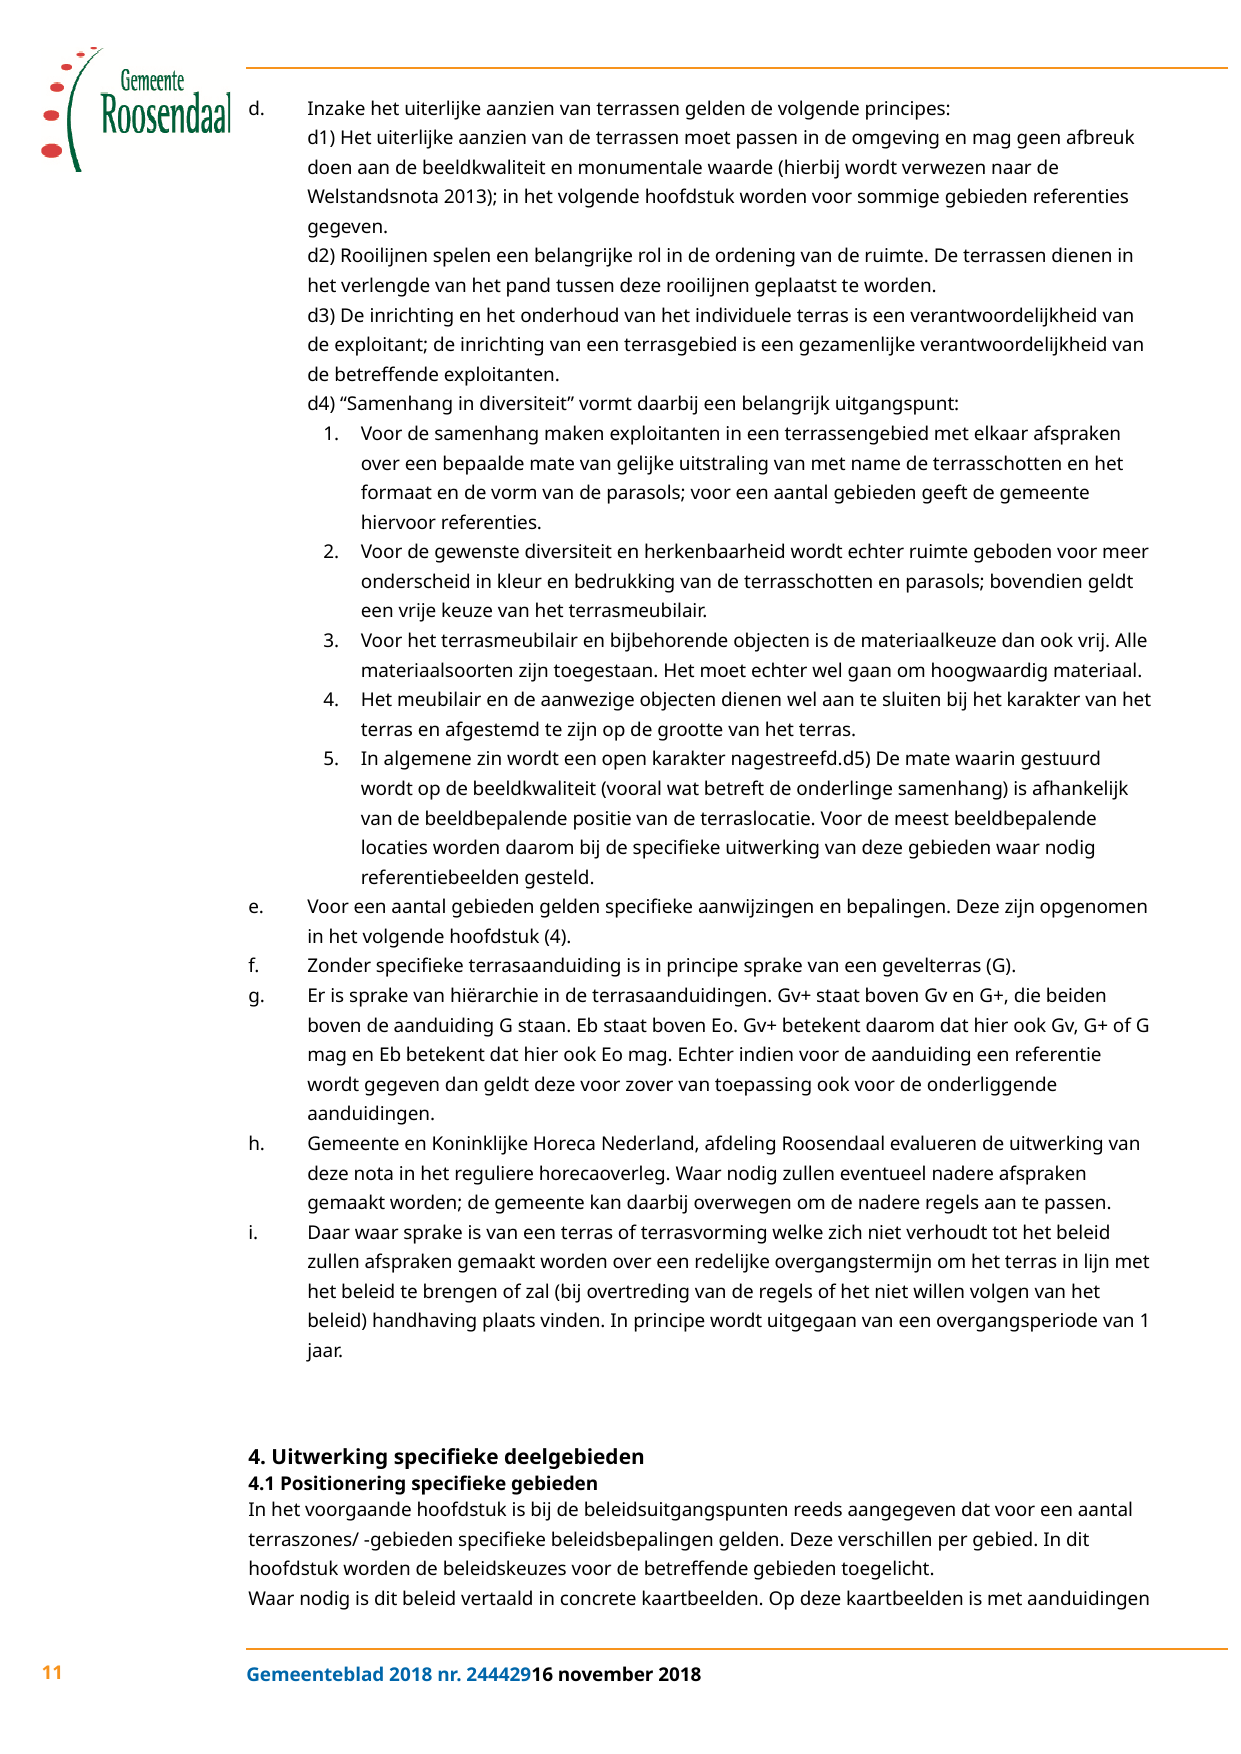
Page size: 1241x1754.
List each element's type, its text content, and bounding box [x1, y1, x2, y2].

list Er is sprake van hiërarchie in de terrasaanduidingen. Gv+ staat boven Gv en G+, die beiden boven de aanduiding G staan. Eb staat boven Eo. Gv+ betekent daarom dat hier ook Gv, G+ of G mag en Eb betekent dat hier ook Eo mag. Echter indien voor de aanduiding een referentie wordt gegeven dan geldt deze voor zover van toepassing ook voor de onderliggende aanduidingen. [248, 982, 1152, 1126]
picture [41, 47, 231, 172]
list Daar waar sprake is van een terras of terrasvorming welke zich niet verhoudt tot het beleid zullen afspraken gemaakt worden over een redelijke overgangstermijn om het terras in lijn met het beleid te brengen of zal (bij overtreding van de regels of het niet willen volgen van het beleid) handhaving plaats vinden. In principe wordt uitgegaan van een overgangsperiode van 1 jaar. [248, 1219, 1152, 1363]
list Inzake het uiterlijke aanzien van terrassen gelden de volgende principes: [248, 95, 1152, 121]
list d3) De inrichting en het onderhoud van het individuele terras is een verantwoordelijkheid van de exploitant; de inrichting van een terrasgebied is een gezamenlijke verantwoordelijkheid van de betreffende exploitanten. [248, 302, 1152, 387]
text 4. Uitwerking specifieke deelgebieden [248, 1442, 1152, 1471]
list d2) Rooilijnen spelen een belangrijke rol in de ordening van de ruimte. De terrassen dienen in het verlengde van het pand tussen deze rooilijnen geplaatst te worden. [248, 243, 1152, 298]
list Voor de gewenste diversiteit en herkenbaarheid wordt echter ruimte geboden voor meer onderscheid in kleur en bedrukking van de terrasschotten en parasols; bovendien geldt een vrije keuze van het terrasmeubilair. [323, 538, 1152, 623]
list Het meubilair en de aanwezige objecten dienen wel aan te sluiten bij het karakter van het terras en afgestemd te zijn op de grootte van het terras. [323, 686, 1152, 742]
list d4) “Samenhang in diversiteit” vormt daarbij een belangrijk uitgangspunt: [248, 391, 1152, 416]
text Waar nodig is dit beleid vertaald in concrete kaartbeelden. Op deze kaartbeelden is met aanduidingen [248, 1585, 1152, 1611]
list In algemene zin wordt een open karakter nagestreefd.d5) De mate waarin gestuurd wordt op de beeldkwaliteit (vooral wat betreft de onderlinge samenhang) is afhankelijk van de beeldbepalende positie van de terraslocatie. Voor de meest beeldbepalende locaties worden daarom bij de specifieke uitwerking van deze gebieden waar nodig referentiebeelden gesteld. [323, 746, 1152, 890]
list Voor een aantal gebieden gelden specifieke aanwijzingen en bepalingen. Deze zijn opgenomen in het volgende hoofdstuk (4). [248, 893, 1152, 949]
list Voor het terrasmeubilair en bijbehorende objecten is de materiaalkeuze dan ook vrij. Alle materiaalsoorten zijn toegestaan. Het moet echter wel gaan om hoogwaardig materiaal. [323, 627, 1152, 683]
list Voor de samenhang maken exploitanten in een terrassengebied met elkaar afspraken over een bepaalde mate van gelijke uitstraling van met name de terrasschotten en het formaat en de vorm van de parasols; voor een aantal gebieden geeft de gemeente hiervoor referenties. [323, 420, 1152, 535]
list Gemeente en Koninklijke Horeca Nederland, afdeling Roosendaal evalueren de uitwerking van deze nota in het reguliere horecaoverleg. Waar nodig zullen eventueel nadere afspraken gemaakt worden; de gemeente kan daarbij overwegen om de nadere regels aan te passen. [248, 1130, 1152, 1215]
text In het voorgaande hoofdstuk is bij de beleidsuitgangspunten reeds aangegeven dat voor een aantal terraszones/ -gebieden specifieke beleidsbepalingen gelden. Deze verschillen per gebied. In dit hoofdstuk worden de beleidskeuzes voor de betreffende gebieden toegelicht. [248, 1496, 1152, 1581]
text 4.1 Positionering specifieke gebieden [248, 1471, 1152, 1496]
list Zonder specifieke terrasaanduiding is in principe sprake van een gevelterras (G). [248, 953, 1152, 978]
list d1) Het uiterlijke aanzien van de terrassen moet passen in de omgeving en mag geen afbreuk doen aan de beeldkwaliteit en monumentale waarde (hierbij wordt verwezen naar de Welstandsnota 2013); in het volgende hoofdstuk worden voor sommige gebieden referenties gegeven. [248, 124, 1152, 239]
